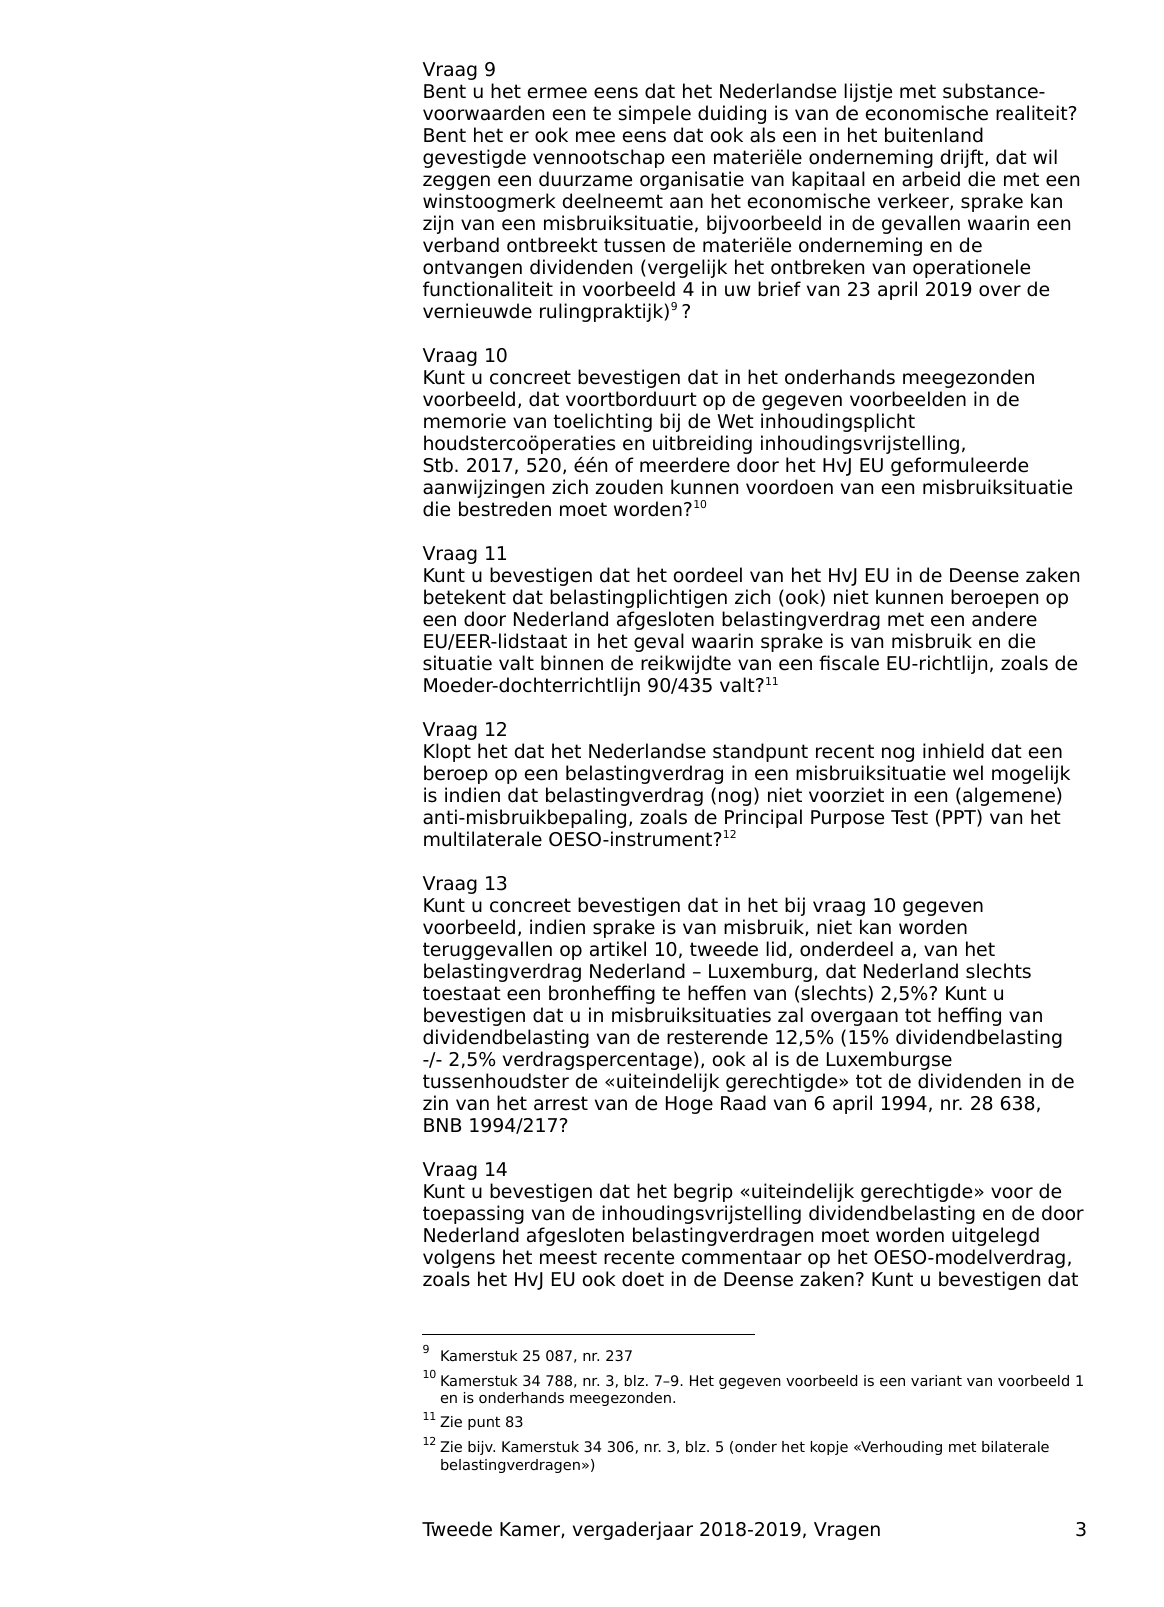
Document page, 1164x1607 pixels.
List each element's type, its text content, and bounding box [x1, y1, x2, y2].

text Klopt het dat het Nederlandse standpunt recent nog inhield dat een beroep op een belastingverdrag in een misbruiksituatie wel mogelijk is indien dat belastingverdrag (nog) niet voorziet in een (algemene) anti-misbruikbepaling, zoals de Principal Purpose Test (PPT) van het multilaterale OESO-instrument? [422, 741, 1087, 851]
text Vraag 9 [422, 59, 1087, 81]
text Vraag 14 [422, 1159, 1087, 1181]
text Bent u het ermee eens dat het Nederlandse lijstje met substance-voorwaarden een te simpele duiding is van de economische realiteit? Bent het er ook mee eens dat ook als een in het buitenland gevestigde vennootschap een materiële onderneming drijft, dat wil zeggen een duurzame organisatie van kapitaal en arbeid die met een winstoogmerk deelneemt aan het economische verkeer, sprake kan zijn van een misbruiksituatie, bijvoorbeeld in de gevallen waarin een verband ontbreekt tussen de materiële onderneming en de ontvangen dividenden (vergelijk het ontbreken van operationele functionaliteit in voorbeeld 4 in uw brief van 23 april 2019 over de vernieuwde rulingpraktijk)? [422, 81, 1087, 323]
text Zie punt 83 [422, 1410, 1087, 1432]
text Vraag 12 [422, 719, 1087, 741]
text Vraag 13 [422, 873, 1087, 895]
text Kunt u bevestigen dat het begrip «uiteindelijk gerechtigde» voor de toepassing van de inhoudingsvrijstelling dividendbelasting en de door Nederland afgesloten belastingverdragen moet worden uitgelegd volgens het meest recente commentaar op het OESO-modelverdrag, zoals het HvJ EU ook doet in de Deense zaken? Kunt u bevestigen dat [422, 1181, 1087, 1291]
text Kunt u concreet bevestigen dat in het bij vraag 10 gegeven voorbeeld, indien sprake is van misbruik, niet kan worden teruggevallen op artikel 10, tweede lid, onderdeel a, van het belastingverdrag Nederland – Luxemburg, dat Nederland slechts toestaat een bronheffing te heffen van (slechts) 2,5%? Kunt u bevestigen dat u in misbruiksituaties zal overgaan tot heffing van dividendbelasting van de resterende 12,5% (15% dividendbelasting -/- 2,5% verdragspercentage), ook al is de Luxemburgse tussenhoudster de «uiteindelijk gerechtigde» tot de dividenden in de zin van het arrest van de Hoge Raad van 6 april 1994, nr. 28 638, BNB 1994/217? [422, 895, 1087, 1137]
text Kunt u concreet bevestigen dat in het onderhands meegezonden voorbeeld, dat voortborduurt op de gegeven voorbeelden in de memorie van toelichting bij de Wet inhoudingsplicht houdstercoöperaties en uitbreiding inhoudingsvrijstelling, Stb. 2017, 520, één of meerdere door het HvJ EU geformuleerde aanwijzingen zich zouden kunnen voordoen van een misbruiksituatie die bestreden moet worden? [422, 367, 1087, 521]
text Zie bijv. Kamerstuk 34 306, nr. 3, blz. 5 (onder het kopje «Verhouding met bilaterale belastingverdragen») [422, 1435, 1087, 1474]
text Kamerstuk 25 087, nr. 237 [422, 1343, 1087, 1366]
text Vraag 10 [422, 345, 1087, 367]
text Kamerstuk 34 788, nr. 3, blz. 7–9. Het gegeven voorbeeld is een variant van voorbeeld 1 en is onderhands meegezonden. [422, 1368, 1087, 1407]
text Kunt u bevestigen dat het oordeel van het HvJ EU in de Deense zaken betekent dat belastingplichtigen zich (ook) niet kunnen beroepen op een door Nederland afgesloten belastingverdrag met een andere EU/EER-lidstaat in het geval waarin sprake is van misbruik en die situatie valt binnen de reikwijdte van een fiscale EU-richtlijn, zoals de Moeder-dochterrichtlijn 90/435 valt? [422, 565, 1087, 697]
text Vraag 11 [422, 543, 1087, 565]
